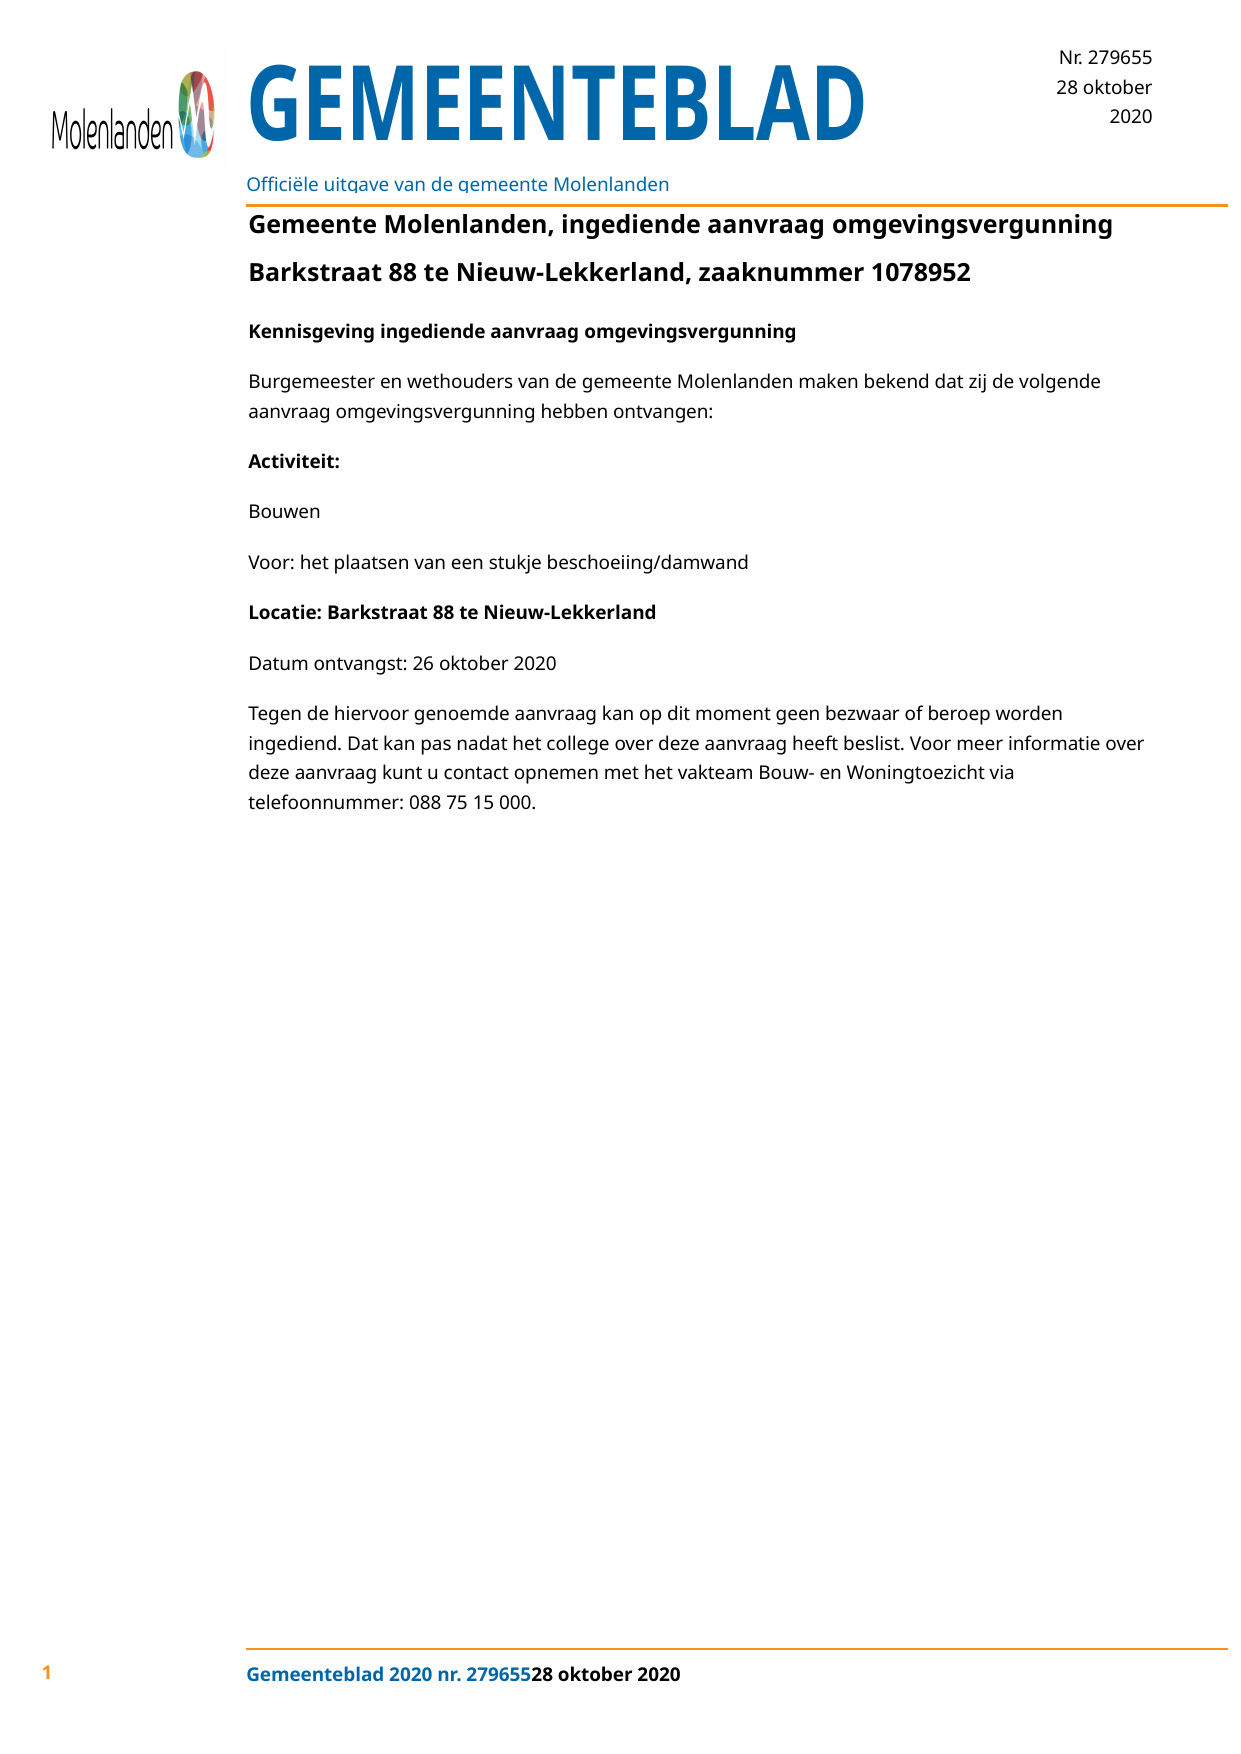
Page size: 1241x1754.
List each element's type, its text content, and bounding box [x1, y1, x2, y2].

text Datum ontvangst: 26 oktober 2020 [248, 650, 1152, 676]
text Activiteit: [248, 448, 1152, 474]
text Gemeente Molenlanden, ingediende aanvraag omgevingsvergunning Barkstraat 88 te Nieuw-Lekkerland, zaaknummer 1078952 [248, 207, 1152, 288]
text Burgemeester en wethouders van de gemeente Molenlanden maken bekend dat zij de volgende aanvraag omgevingsvergunning hebben ontvangen: [248, 368, 1152, 424]
text Bouwen [248, 499, 1152, 524]
text Kennisgeving ingediende aanvraag omgevingsvergunning [248, 318, 1152, 344]
picture [41, 47, 231, 172]
text Voor: het plaatsen van een stukje beschoeiing/damwand [248, 549, 1152, 575]
text Locatie: Barkstraat 88 te Nieuw-Lekkerland [248, 599, 1152, 625]
text Tegen de hiervoor genoemde aanvraag kan op dit moment geen bezwaar of beroep worden ingediend. Dat kan pas nadat het college over deze aanvraag heeft beslist. Voor meer informatie over deze aanvraag kunt u contact opnemen met het vakteam Bouw- en Woningtoezicht via telefoonnummer: 088 75 15 000. [248, 700, 1152, 815]
